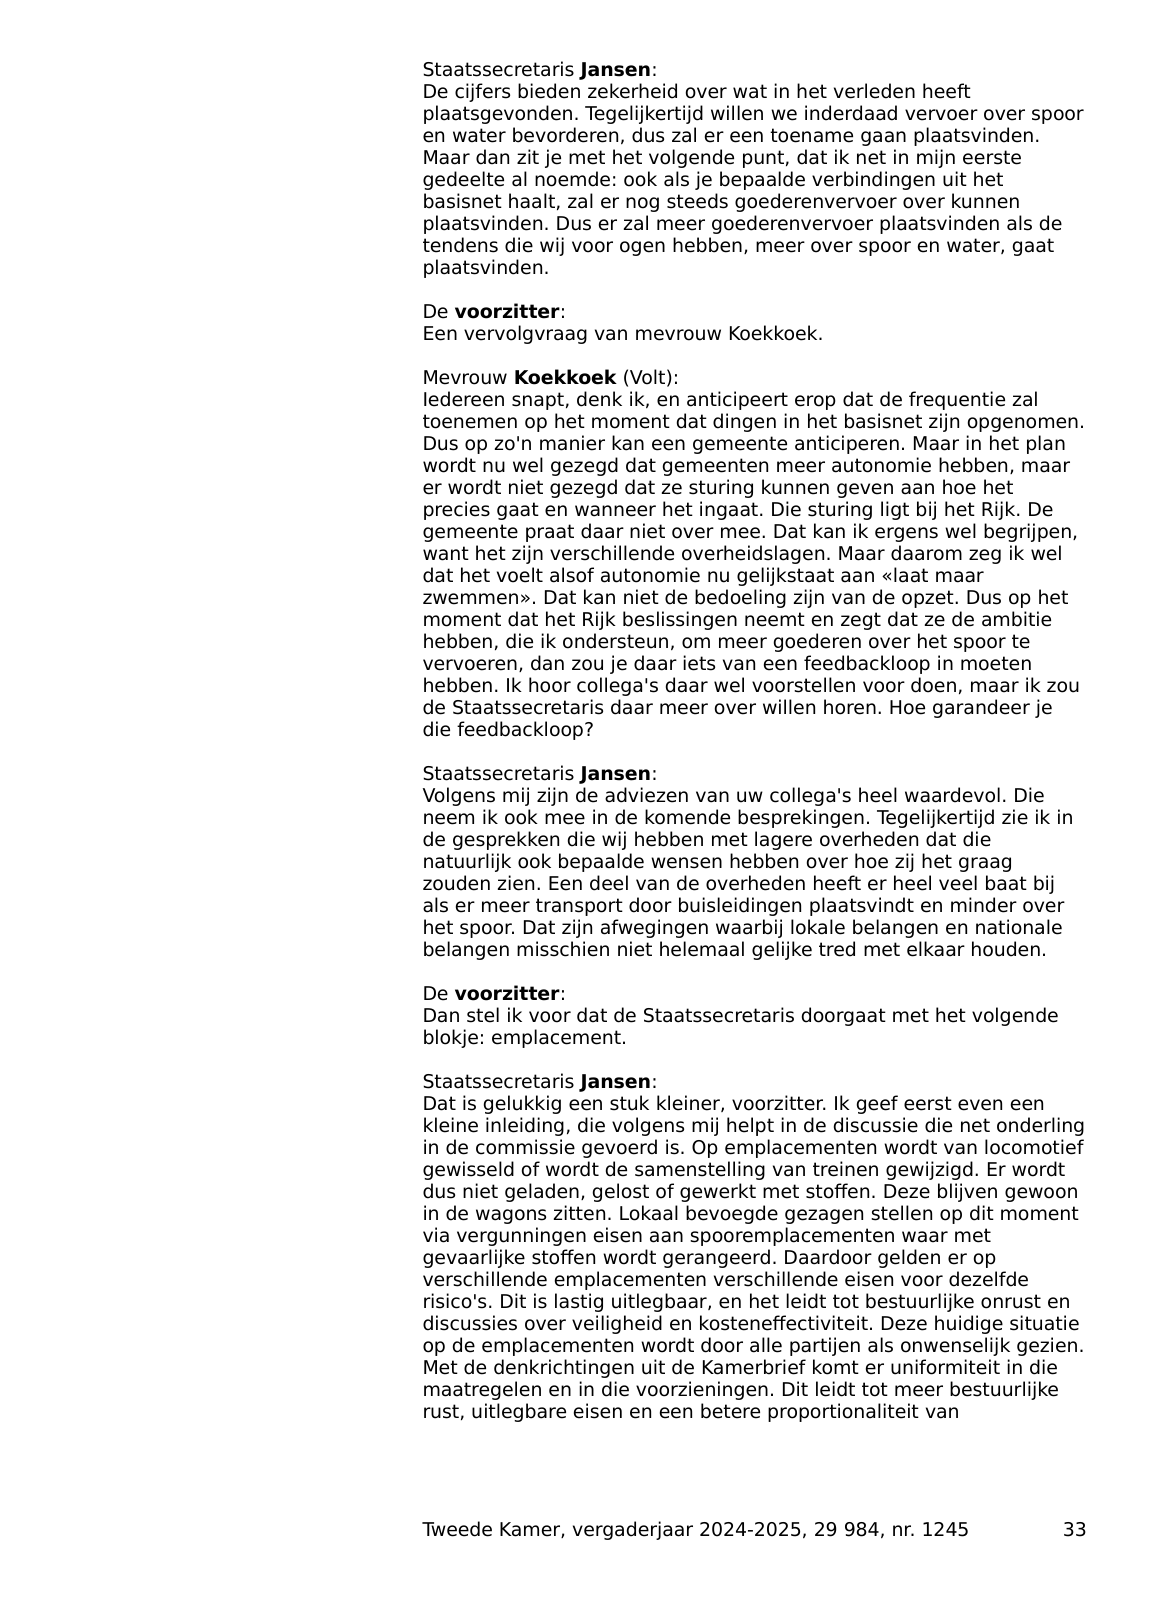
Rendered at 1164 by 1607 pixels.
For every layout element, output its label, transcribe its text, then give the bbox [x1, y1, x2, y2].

text Dan stel ik voor dat de Staatssecretaris doorgaat met het volgende blokje: emplacement. [422, 1005, 1087, 1049]
text Mevrouw Koekkoek (Volt): [422, 367, 1087, 389]
text Staatssecretaris Jansen: [422, 763, 1087, 785]
text Dat is gelukkig een stuk kleiner, voorzitter. Ik geef eerst even een kleine inleiding, die volgens mij helpt in de discussie die net onderling in de commissie gevoerd is. Op emplacementen wordt van locomotief gewisseld of wordt de samenstelling van treinen gewijzigd. Er wordt dus niet geladen, gelost of gewerkt met stoffen. Deze blijven gewoon in de wagons zitten. Lokaal bevoegde gezagen stellen op dit moment via vergunningen eisen aan spooremplacementen waar met gevaarlijke stoffen wordt gerangeerd. Daardoor gelden er op verschillende emplacementen verschillende eisen voor dezelfde risico's. Dit is lastig uitlegbaar, en het leidt tot bestuurlijke onrust en discussies over veiligheid en kosteneffectiviteit. Deze huidige situatie op de emplacementen wordt door alle partijen als onwenselijk gezien. Met de denkrichtingen uit de Kamerbrief komt er uniformiteit in die maatregelen en in die voorzieningen. Dit leidt tot meer bestuurlijke rust, uitlegbare eisen en een betere proportionaliteit van [422, 1093, 1087, 1423]
text De voorzitter: [422, 983, 1087, 1005]
text Iedereen snapt, denk ik, en anticipeert erop dat de frequentie zal toenemen op het moment dat dingen in het basisnet zijn opgenomen. Dus op zo'n manier kan een gemeente anticiperen. Maar in het plan wordt nu wel gezegd dat gemeenten meer autonomie hebben, maar er wordt niet gezegd dat ze sturing kunnen geven aan hoe het precies gaat en wanneer het ingaat. Die sturing ligt bij het Rijk. De gemeente praat daar niet over mee. Dat kan ik ergens wel begrijpen, want het zijn verschillende overheidslagen. Maar daarom zeg ik wel dat het voelt alsof autonomie nu gelijkstaat aan «laat maar zwemmen». Dat kan niet de bedoeling zijn van de opzet. Dus op het moment dat het Rijk beslissingen neemt en zegt dat ze de ambitie hebben, die ik ondersteun, om meer goederen over het spoor te vervoeren, dan zou je daar iets van een feedbackloop in moeten hebben. Ik hoor collega's daar wel voorstellen voor doen, maar ik zou de Staatssecretaris daar meer over willen horen. Hoe garandeer je die feedbackloop? [422, 389, 1087, 741]
text De cijfers bieden zekerheid over wat in het verleden heeft plaatsgevonden. Tegelijkertijd willen we inderdaad vervoer over spoor en water bevorderen, dus zal er een toename gaan plaatsvinden. Maar dan zit je met het volgende punt, dat ik net in mijn eerste gedeelte al noemde: ook als je bepaalde verbindingen uit het basisnet haalt, zal er nog steeds goederenvervoer over kunnen plaatsvinden. Dus er zal meer goederenvervoer plaatsvinden als de tendens die wij voor ogen hebben, meer over spoor en water, gaat plaatsvinden. [422, 81, 1087, 279]
text Een vervolgvraag van mevrouw Koekkoek. [422, 323, 1087, 345]
text Staatssecretaris Jansen: [422, 1071, 1087, 1093]
text Volgens mij zijn de adviezen van uw collega's heel waardevol. Die neem ik ook mee in de komende besprekingen. Tegelijkertijd zie ik in de gesprekken die wij hebben met lagere overheden dat die natuurlijk ook bepaalde wensen hebben over hoe zij het graag zouden zien. Een deel van de overheden heeft er heel veel baat bij als er meer transport door buisleidingen plaatsvindt en minder over het spoor. Dat zijn afwegingen waarbij lokale belangen en nationale belangen misschien niet helemaal gelijke tred met elkaar houden. [422, 785, 1087, 961]
text De voorzitter: [422, 301, 1087, 323]
text Staatssecretaris Jansen: [422, 59, 1087, 81]
